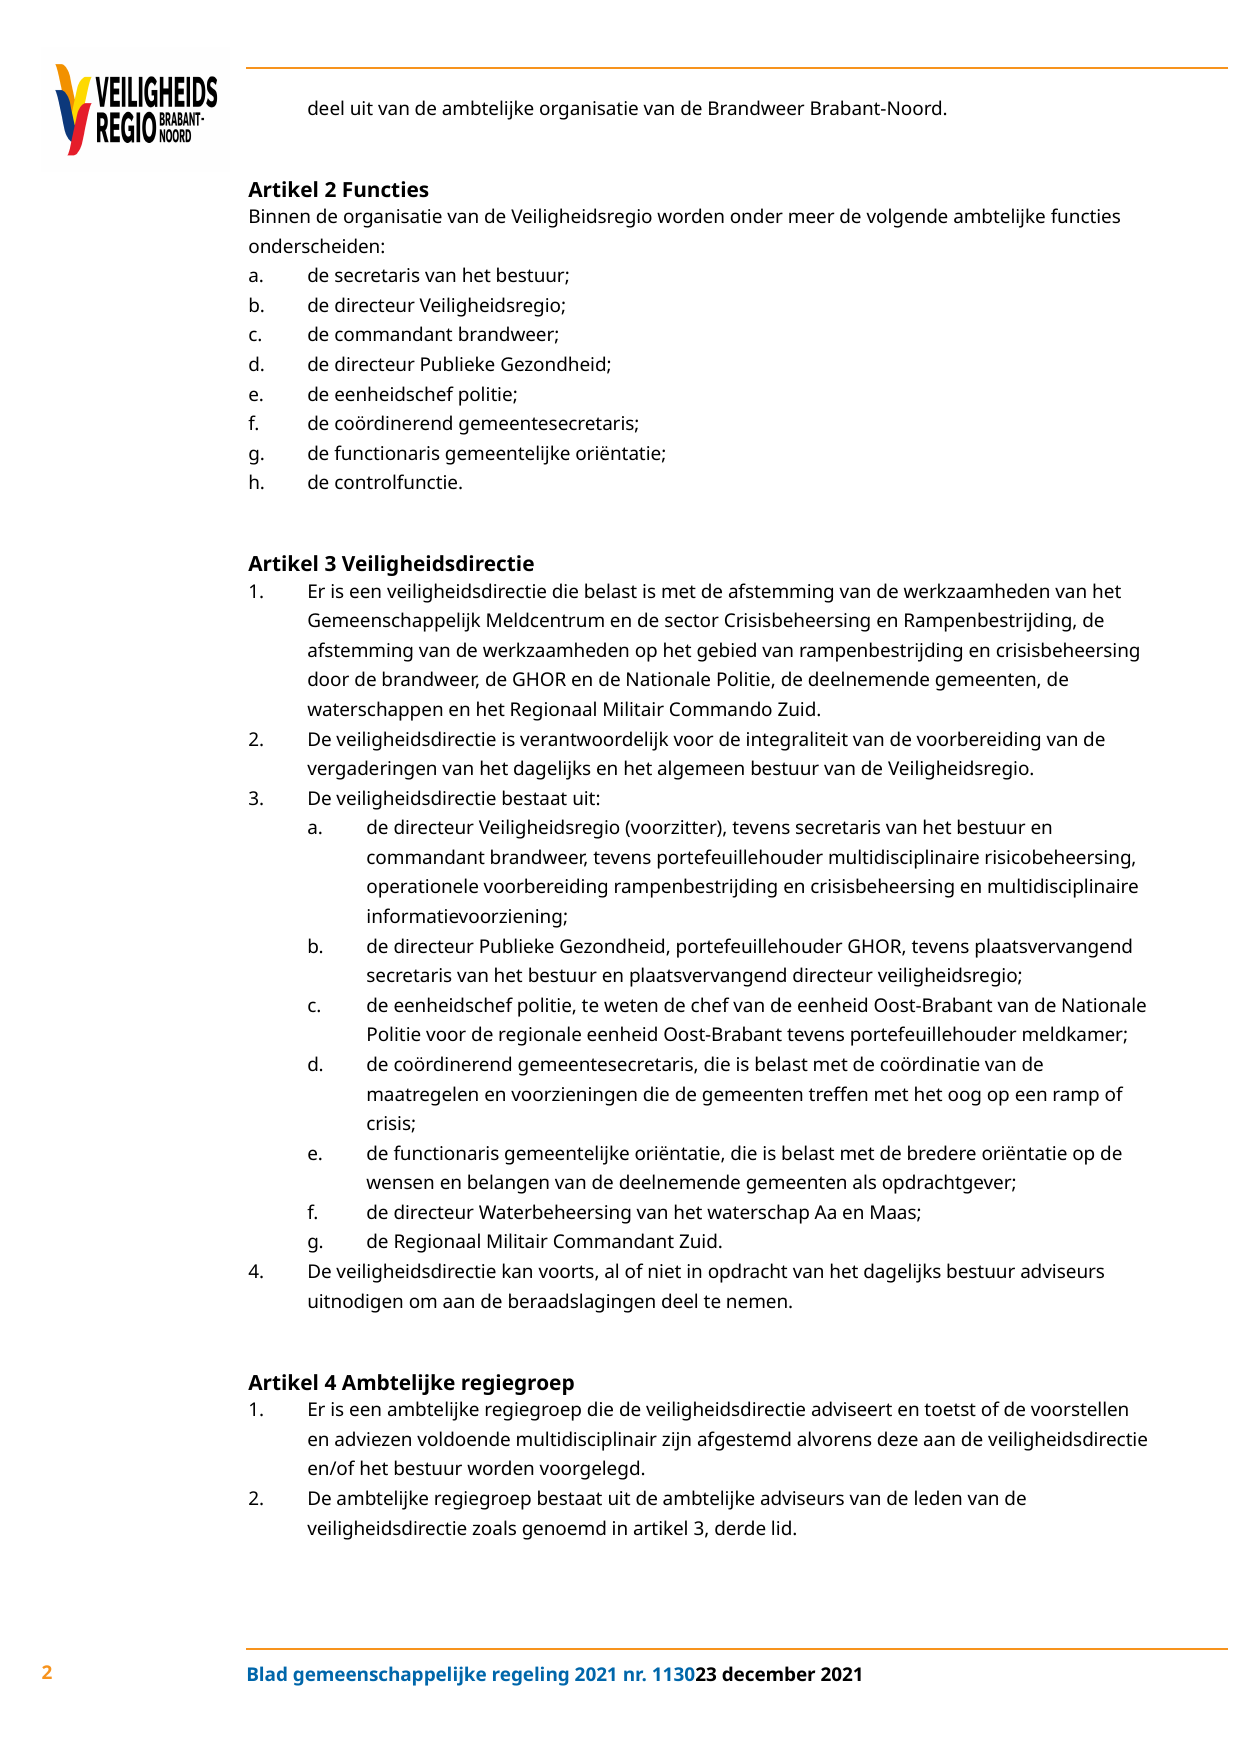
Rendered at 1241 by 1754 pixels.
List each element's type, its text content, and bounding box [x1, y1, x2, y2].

list de secretaris van het bestuur; [248, 262, 1152, 288]
list Er is een veiligheidsdirectie die belast is met de afstemming van de werkzaamheden van het Gemeenschappelijk Meldcentrum en de sector Crisisbeheersing en Rampenbestrijding, de afstemming van de werkzaamheden op het gebied van rampenbestrijding en crisisbeheersing door de brandweer, de GHOR en de Nationale Politie, de deelnemende gemeenten, de waterschappen en het Regionaal Militair Commando Zuid. [248, 578, 1152, 722]
list De veiligheidsdirectie bestaat uit: [248, 785, 1152, 811]
list de directeur Publieke Gezondheid; [248, 351, 1152, 377]
text Binnen de organisatie van de Veiligheidsregio worden onder meer de volgende ambtelijke functies onderscheiden: [248, 203, 1152, 258]
list deel uit van de ambtelijke organisatie van de Brandweer Brabant-Noord. [248, 95, 1152, 121]
picture [41, 47, 231, 172]
list de eenheidschef politie; [248, 381, 1152, 406]
list de Regionaal Militair Commandant Zuid. [307, 1229, 1152, 1254]
list de coördinerend gemeentesecretaris, die is belast met de coördinatie van de maatregelen en voorzieningen die de gemeenten treffen met het oog op een ramp of crisis; [307, 1051, 1152, 1136]
list de commandant brandweer; [248, 322, 1152, 347]
text Artikel 2 Functies [248, 175, 1152, 203]
text Artikel 3 Veiligheidsdirectie [248, 549, 1152, 578]
list De ambtelijke regiegroep bestaat uit de ambtelijke adviseurs van de leden van de veiligheidsdirectie zoals genoemd in artikel 3, derde lid. [248, 1485, 1152, 1540]
list de eenheidschef politie, te weten de chef van de eenheid Oost-Brabant van de Nationale Politie voor de regionale eenheid Oost-Brabant tevens portefeuillehouder meldkamer; [307, 992, 1152, 1047]
text Artikel 4 Ambtelijke regiegroep [248, 1368, 1152, 1396]
list De veiligheidsdirectie is verantwoordelijk voor de integraliteit van de voorbereiding van de vergaderingen van het dagelijks en het algemeen bestuur van de Veiligheidsregio. [248, 726, 1152, 781]
list de directeur Veiligheidsregio; [248, 292, 1152, 318]
list de functionaris gemeentelijke oriëntatie; [248, 440, 1152, 466]
list de directeur Veiligheidsregio (voorzitter), tevens secretaris van het bestuur en commandant brandweer, tevens portefeuillehouder multidisciplinaire risicobeheersing, operationele voorbereiding rampenbestrijding en crisisbeheersing en multidisciplinaire informatievoorziening; [307, 814, 1152, 929]
list de directeur Publieke Gezondheid, portefeuillehouder GHOR, tevens plaatsvervangend secretaris van het bestuur en plaatsvervangend directeur veiligheidsregio; [307, 933, 1152, 988]
list de directeur Waterbeheersing van het waterschap Aa en Maas; [307, 1199, 1152, 1225]
list de coördinerend gemeentesecretaris; [248, 410, 1152, 436]
list De veiligheidsdirectie kan voorts, al of niet in opdracht van het dagelijks bestuur adviseurs uitnodigen om aan de beraadslagingen deel te nemen. [248, 1258, 1152, 1314]
list de functionaris gemeentelijke oriëntatie, die is belast met de bredere oriëntatie op de wensen en belangen van de deelnemende gemeenten als opdrachtgever; [307, 1140, 1152, 1195]
list Er is een ambtelijke regiegroep die de veiligheidsdirectie adviseert en toetst of de voorstellen en adviezen voldoende multidisciplinair zijn afgestemd alvorens deze aan de veiligheidsdirectie en/of het bestuur worden voorgelegd. [248, 1396, 1152, 1481]
list de controlfunctie. [248, 469, 1152, 495]
